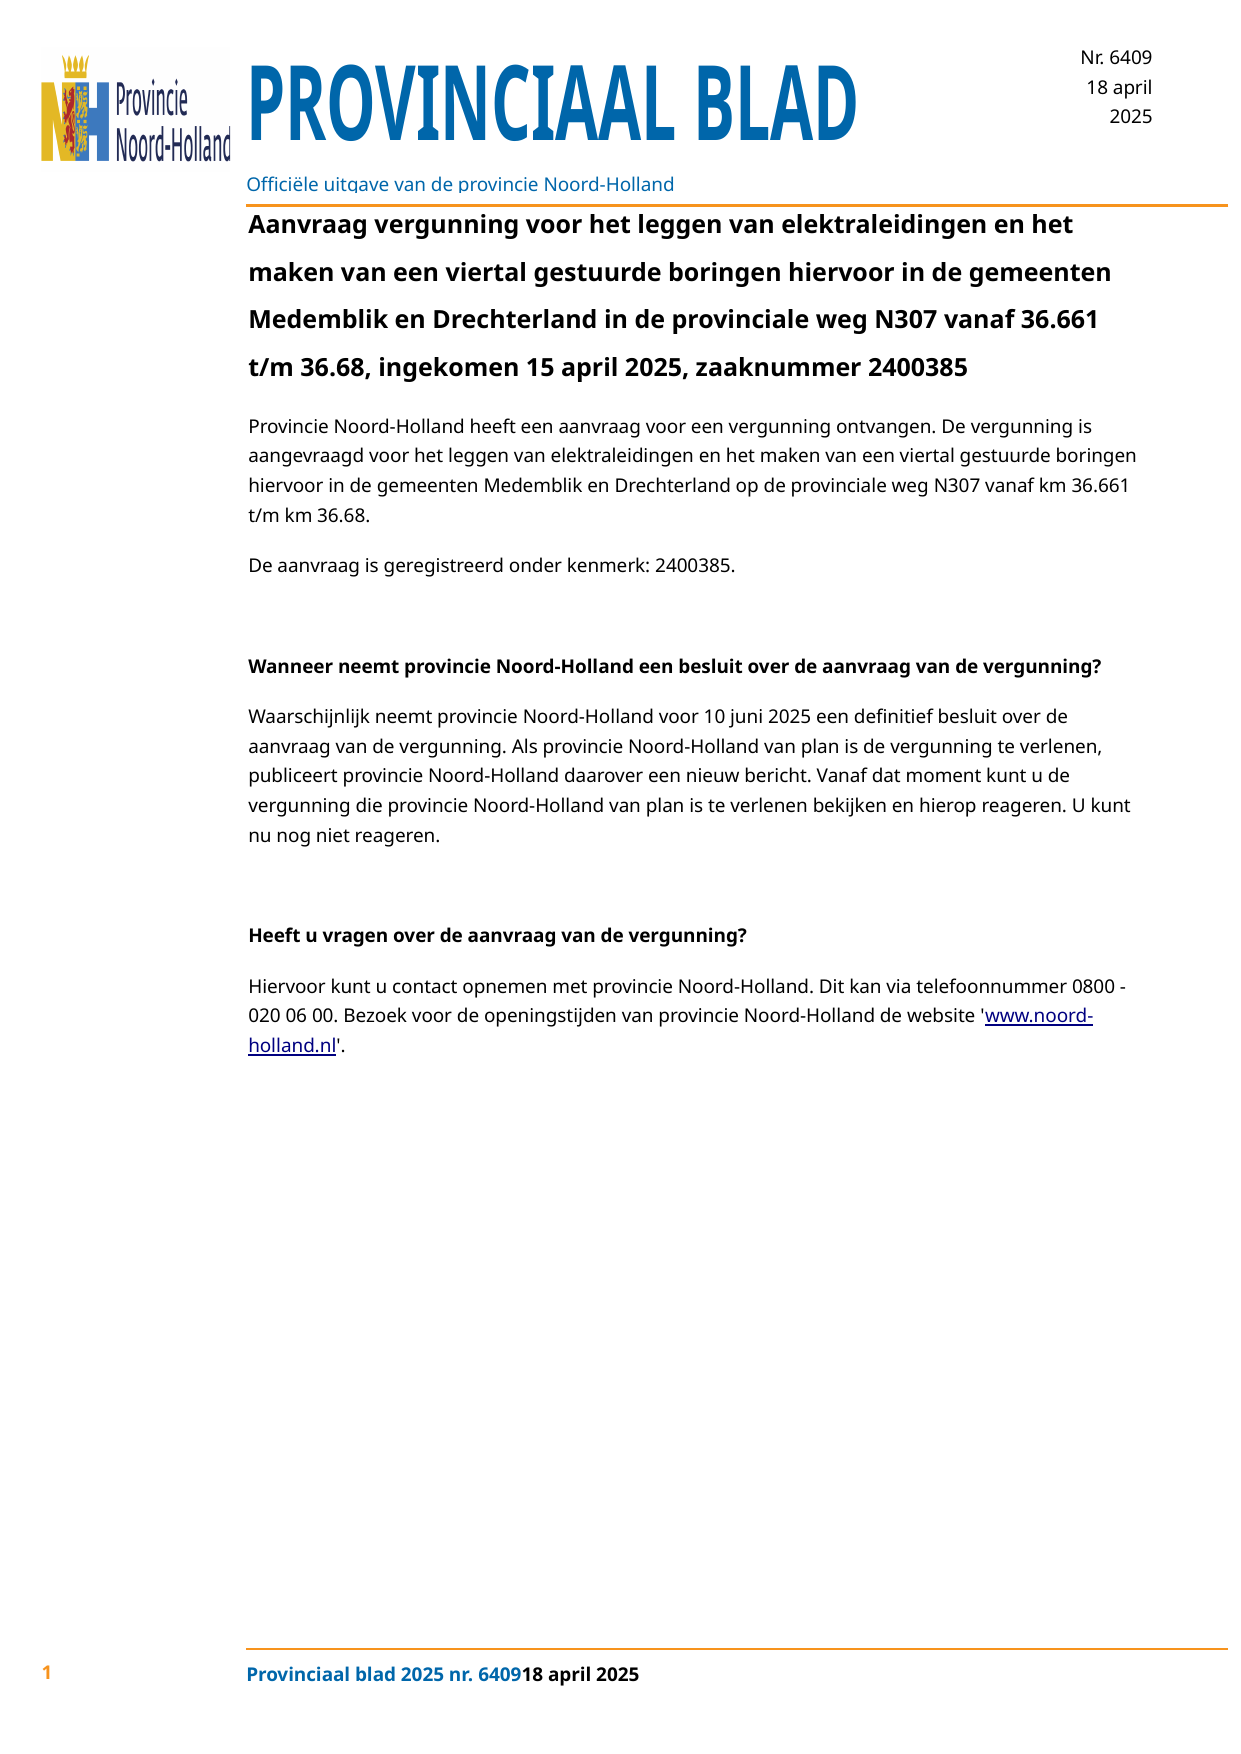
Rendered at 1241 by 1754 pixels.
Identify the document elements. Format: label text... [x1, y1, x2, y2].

picture [41, 47, 231, 172]
text Wanneer neemt provincie Noord-Holland een besluit over de aanvraag van de vergunning? [248, 653, 1152, 679]
text De aanvraag is geregistreerd onder kenmerk: 2400385. [248, 552, 1152, 578]
text Hiervoor kunt u contact opnemen met provincie Noord-Holland. Dit kan via telefoonnummer 0800 - 020 06 00. Bezoek voor de openingstijden van provincie Noord-Holland de website 'www.noord-holland.nl'. [248, 973, 1152, 1058]
text Heeft u vragen over de aanvraag van de vergunning? [248, 923, 1152, 948]
text Provincie Noord-Holland heeft een aanvraag voor een vergunning ontvangen. De vergunning is aangevraagd voor het leggen van elektraleidingen en het maken van een viertal gestuurde boringen hiervoor in de gemeenten Medemblik en Drechterland op de provinciale weg N307 vanaf km 36.661 t/m km 36.68. [248, 413, 1152, 528]
text Waarschijnlijk neemt provincie Noord-Holland voor 10 juni 2025 een definitief besluit over de aanvraag van de vergunning. Als provincie Noord-Holland van plan is de vergunning te verlenen, publiceert provincie Noord-Holland daarover een nieuw bericht. Vanaf dat moment kunt u de vergunning die provincie Noord-Holland van plan is te verlenen bekijken en hierop reageren. U kunt nu nog niet reageren. [248, 703, 1152, 848]
text Aanvraag vergunning voor het leggen van elektraleidingen en het maken van een viertal gestuurde boringen hiervoor in de gemeenten Medemblik en Drechterland in de provinciale weg N307 vanaf 36.661 t/m 36.68, ingekomen 15 april 2025, zaaknummer 2400385 [248, 207, 1152, 384]
